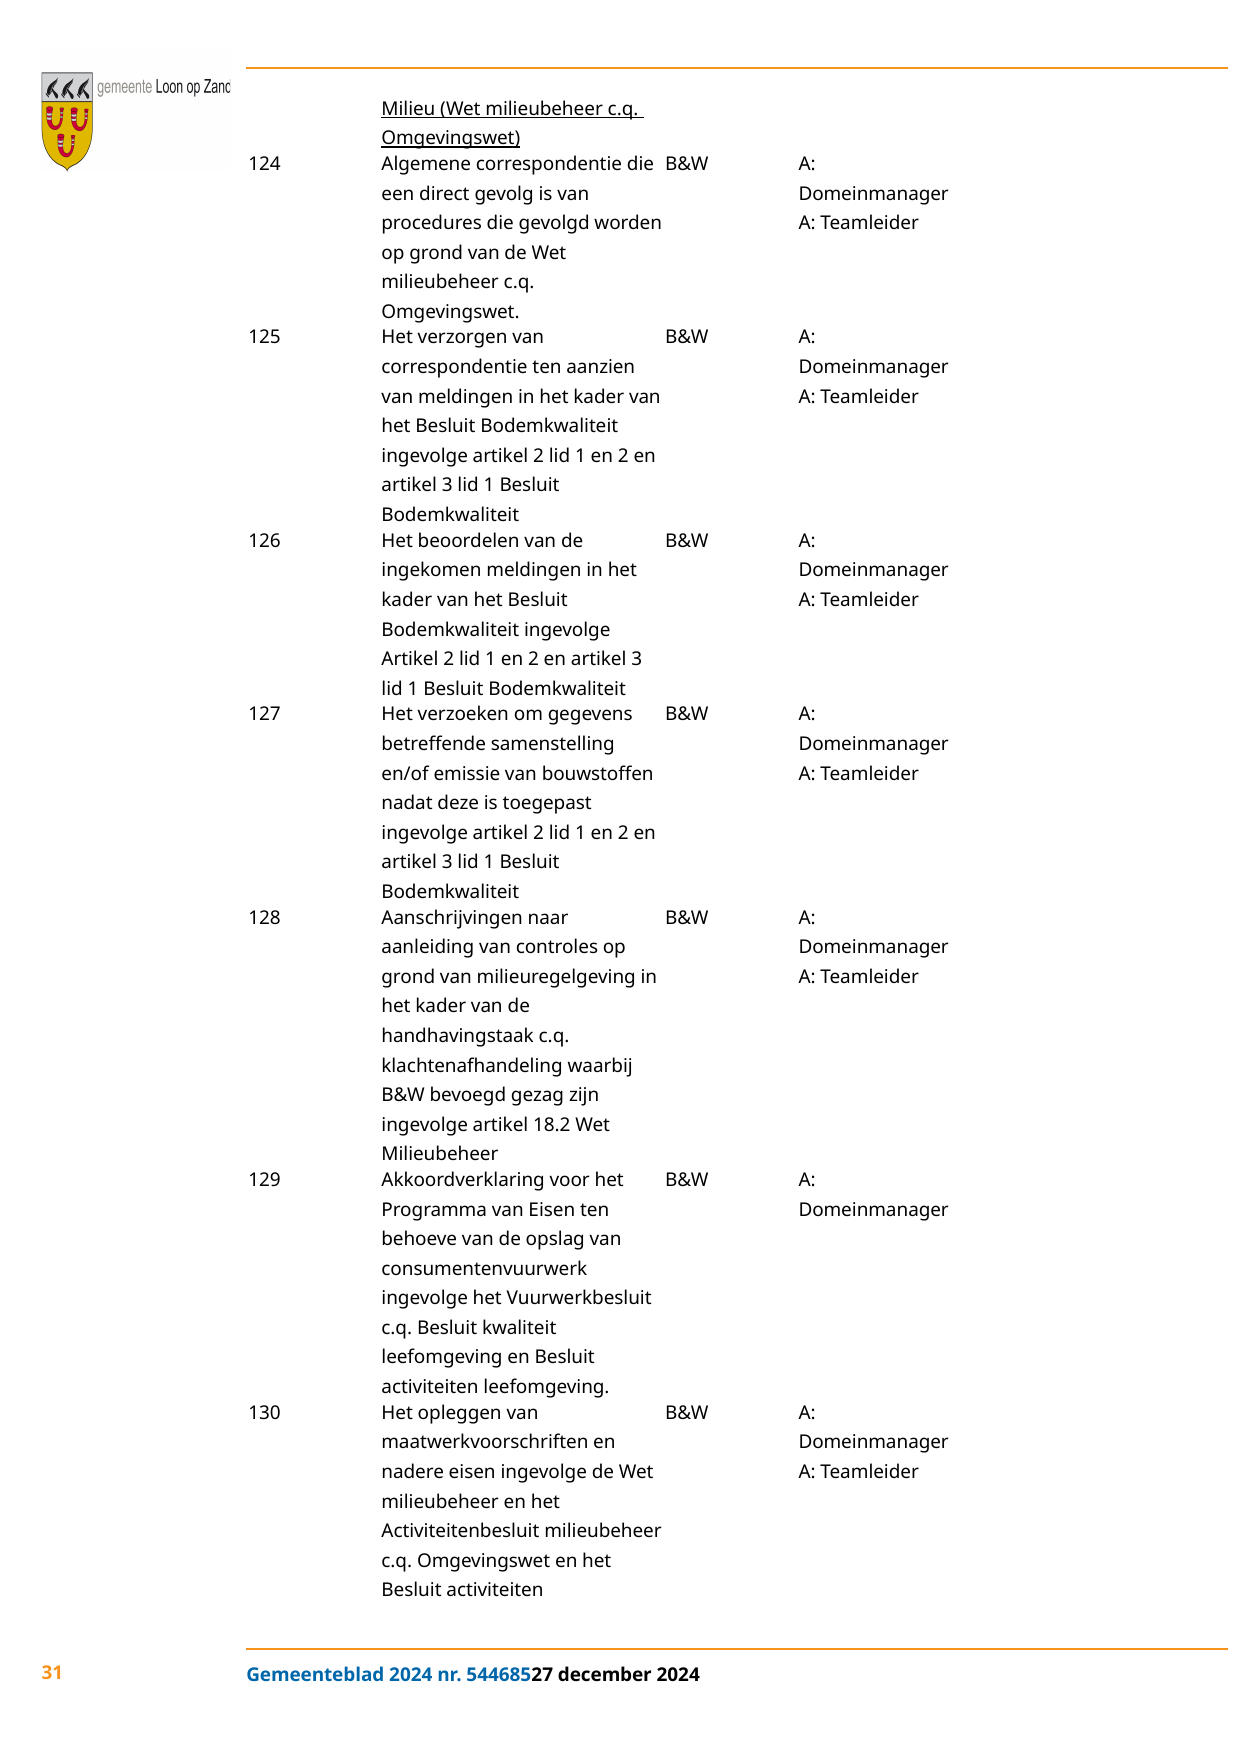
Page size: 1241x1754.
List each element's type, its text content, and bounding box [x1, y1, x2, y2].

table_cell Aanschrijvingen naar aanleiding van controles op grond van milieuregelgeving in het kader van de handhavingstaak c.q. klachtenafhandeling waarbij B&W bevoegd gezag zijn ingevolge artikel 18.2 Wet Milieubeheer [381, 904, 665, 1166]
table_cell Het verzorgen van correspondentie ten aanzien van meldingen in het kader van het Besluit Bodemkwaliteit ingevolge artikel 2 lid 1 en 2 en artikel 3 lid 1 Besluit Bodemkwaliteit [381, 324, 665, 527]
table_cell B&W [665, 527, 798, 701]
table_cell 126 [248, 527, 381, 701]
table_cell 130 [248, 1399, 381, 1602]
table_cell A: Domeinmanager [798, 1166, 960, 1399]
table_cell A: Domeinmanager A: Teamleider [798, 324, 960, 527]
table_cell B&W [665, 150, 798, 324]
table_cell 124 [248, 150, 381, 324]
table_cell [960, 324, 1152, 527]
table_cell A: Domeinmanager A: Teamleider [798, 904, 960, 1166]
table_cell 129 [248, 1166, 381, 1399]
table_cell A: Domeinmanager A: Teamleider [798, 150, 960, 324]
table_cell A: Domeinmanager A: Teamleider [798, 527, 960, 701]
table_cell A: Domeinmanager A: Teamleider [798, 701, 960, 904]
table_cell A: Domeinmanager A: Teamleider [798, 1399, 960, 1602]
table_cell 125 [248, 324, 381, 527]
table_cell Het verzoeken om gegevens betreffende samenstelling en/of emissie van bouwstoffen nadat deze is toegepast ingevolge artikel 2 lid 1 en 2 en artikel 3 lid 1 Besluit Bodemkwaliteit [381, 701, 665, 904]
table_cell [960, 1166, 1152, 1399]
table_cell [960, 95, 1152, 150]
table_cell [665, 95, 798, 150]
table_cell [960, 150, 1152, 324]
table_cell 128 [248, 904, 381, 1166]
table_cell Milieu (Wet milieubeheer c.q. Omgevingswet) [381, 95, 665, 150]
table_cell [960, 527, 1152, 701]
table_cell Algemene correspondentie die een direct gevolg is van procedures die gevolgd worden op grond van de Wet milieubeheer c.q. Omgevingswet. [381, 150, 665, 324]
table_cell B&W [665, 324, 798, 527]
table_cell B&W [665, 904, 798, 1166]
table_cell B&W [665, 1166, 798, 1399]
table_cell Akkoordverklaring voor het Programma van Eisen ten behoeve van de opslag van consumentenvuurwerk ingevolge het Vuurwerkbesluit c.q. Besluit kwaliteit leefomgeving en Besluit activiteiten leefomgeving. [381, 1166, 665, 1399]
table_cell [798, 95, 960, 150]
table_cell B&W [665, 1399, 798, 1602]
table_cell [960, 904, 1152, 1166]
table_cell B&W [665, 701, 798, 904]
table_cell 127 [248, 701, 381, 904]
table_cell Het opleggen van maatwerkvoorschriften en nadere eisen ingevolge de Wet milieubeheer en het Activiteitenbesluit milieubeheer c.q. Omgevingswet en het Besluit activiteiten [381, 1399, 665, 1602]
table_cell [248, 95, 381, 150]
table_cell Het beoordelen van de ingekomen meldingen in het kader van het Besluit Bodemkwaliteit ingevolge Artikel 2 lid 1 en 2 en artikel 3 lid 1 Besluit Bodemkwaliteit [381, 527, 665, 701]
picture [41, 47, 231, 172]
table_cell [960, 701, 1152, 904]
table_cell [960, 1399, 1152, 1602]
